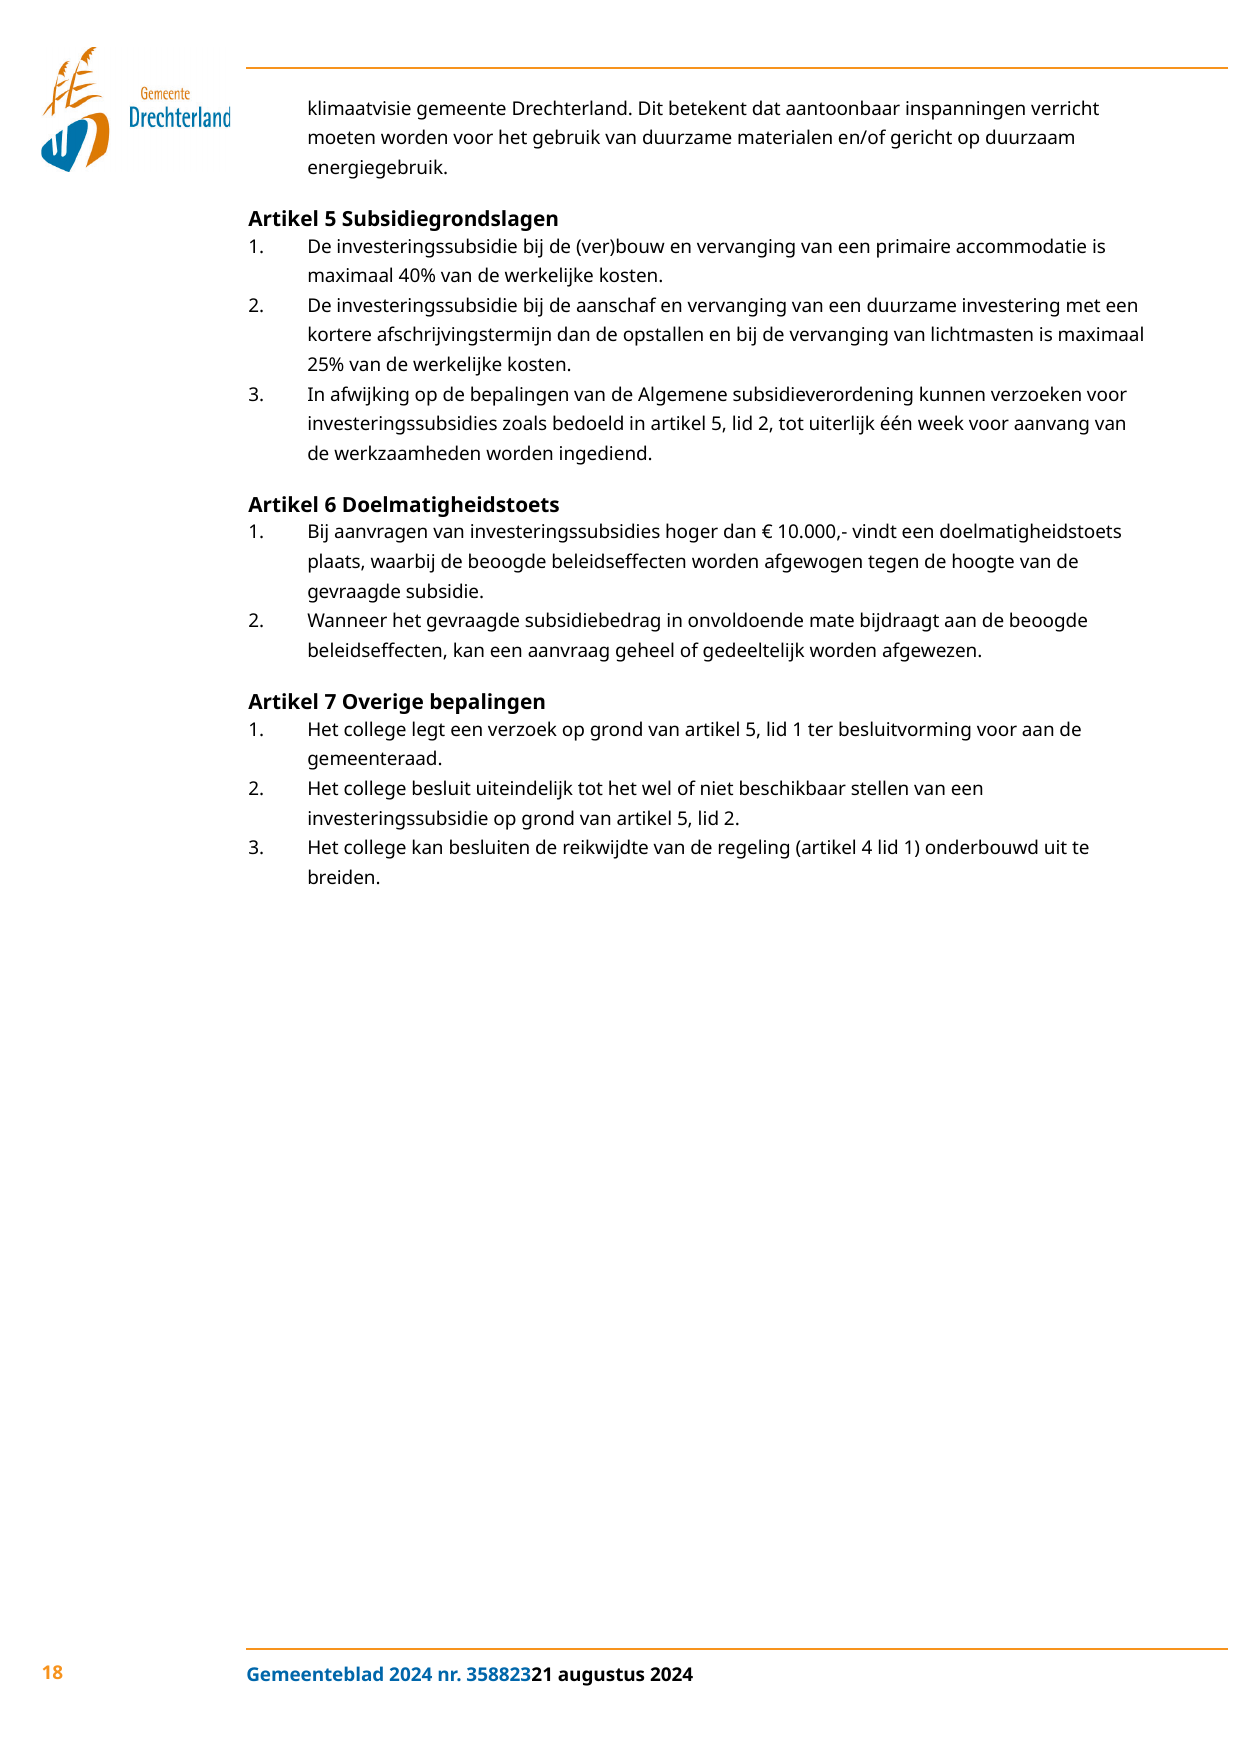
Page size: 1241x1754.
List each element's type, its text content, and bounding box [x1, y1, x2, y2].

picture [41, 47, 231, 172]
list De investeringssubsidie bij de aanschaf en vervanging van een duurzame investering met een kortere afschrijvingstermijn dan de opstallen en bij de vervanging van lichtmasten is maximaal 25% van de werkelijke kosten. [248, 292, 1152, 377]
list De investeringssubsidie bij de (ver)bouw en vervanging van een primaire accommodatie is maximaal 40% van de werkelijke kosten. [248, 233, 1152, 288]
list Het college besluit uiteindelijk tot het wel of niet beschikbaar stellen van een investeringssubsidie op grond van artikel 5, lid 2. [248, 775, 1152, 830]
picture [41, 158, 64, 172]
list Bij aanvragen van investeringssubsidies hoger dan € 10.000,- vindt een doelmatigheidstoets plaats, waarbij de beoogde beleidseffecten worden afgewogen tegen de hoogte van de gevraagde subsidie. [248, 519, 1152, 604]
list klimaatvisie gemeente Drechterland. Dit betekent dat aantoonbaar inspanningen verricht moeten worden voor het gebruik van duurzame materialen en/of gericht op duurzaam energiegebruik. [248, 95, 1152, 180]
list Het college legt een verzoek op grond van artikel 5, lid 1 ter besluitvorming voor aan de gemeenteraad. [248, 716, 1152, 771]
text Artikel 6 Doelmatigheidstoets [248, 490, 1152, 519]
list In afwijking op de bepalingen van de Algemene subsidieverordening kunnen verzoeken voor investeringssubsidies zoals bedoeld in artikel 5, lid 2, tot uiterlijk één week voor aanvang van de werkzaamheden worden ingediend. [248, 381, 1152, 466]
text Artikel 5 Subsidiegrondslagen [248, 204, 1152, 233]
list Het college kan besluiten de reikwijdte van de regeling (artikel 4 lid 1) onderbouwd uit te breiden. [248, 834, 1152, 889]
picture [226, 115, 231, 124]
text Artikel 7 Overige bepalingen [248, 687, 1152, 716]
list Wanneer het gevraagde subsidiebedrag in onvoldoende mate bijdraagt aan de beoogde beleidseffecten, kan een aanvraag geheel of gedeeltelijk worden afgewezen. [248, 607, 1152, 663]
